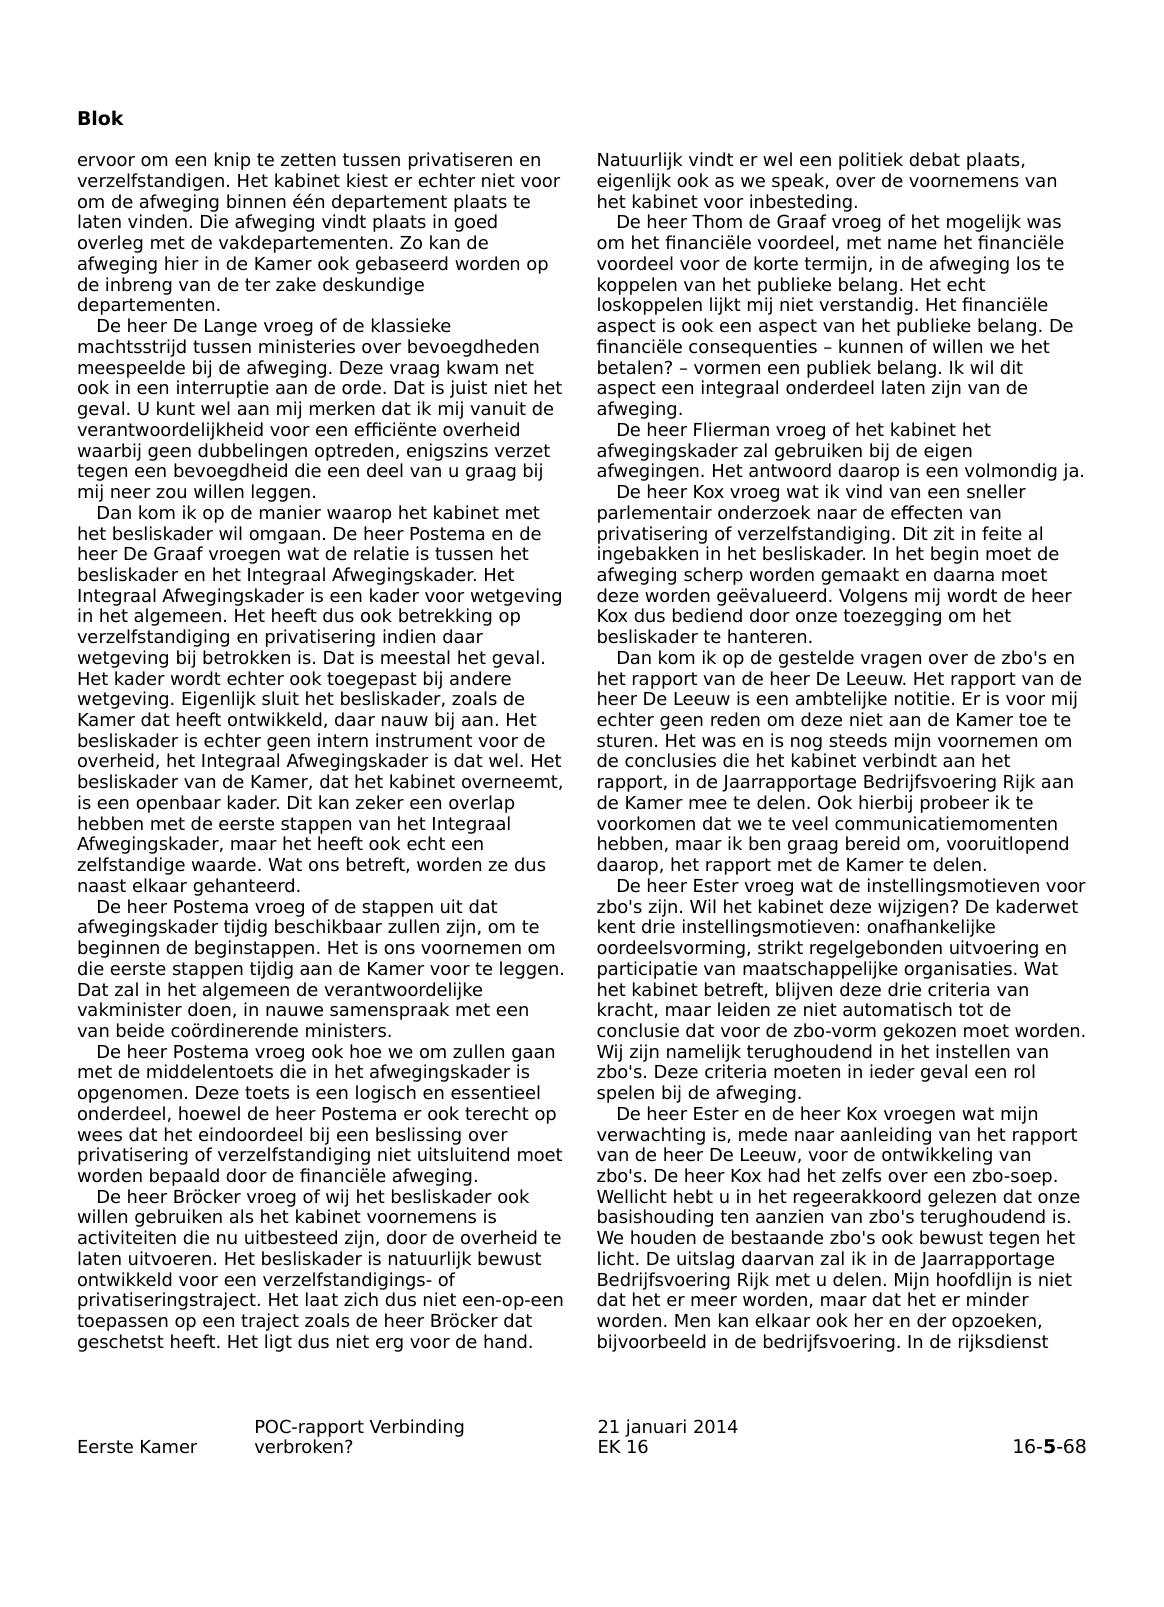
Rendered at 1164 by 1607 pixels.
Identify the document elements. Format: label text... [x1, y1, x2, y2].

text De heer Flierman vroeg of het kabinet het afwegingskader zal gebruiken bij de eigen afwegingen. Het antwoord daarop is een volmondig ja. [596, 420, 1087, 482]
text De heer Postema vroeg ook hoe we om zullen gaan met de middelentoets die in het afwegingskader is opgenomen. Deze toets is een logisch en essentieel onderdeel, hoewel de heer Postema er ook terecht op wees dat het eindoordeel bij een beslissing over privatisering of verzelfstandiging niet uitsluitend moet worden bepaald door de financiële afweging. [77, 1042, 567, 1187]
text Dan kom ik op de gestelde vragen over de zbo's en het rapport van de heer De Leeuw. Het rapport van de heer De Leeuw is een ambtelijke notitie. Er is voor mij echter geen reden om deze niet aan de Kamer toe te sturen. Het was en is nog steeds mijn voornemen om de conclusies die het kabinet verbindt aan het rapport, in de Jaarrapportage Bedrijfsvoering Rijk aan de Kamer mee te delen. Ook hierbij probeer ik te voorkomen dat we te veel communicatiemomenten hebben, maar ik ben graag bereid om, vooruitlopend daarop, het rapport met de Kamer te delen. [596, 648, 1087, 876]
text De heer Ester en de heer Kox vroegen wat mijn verwachting is, mede naar aanleiding van het rapport van de heer De Leeuw, voor de ontwikkeling van zbo's. De heer Kox had het zelfs over een zbo-soep. Wellicht hebt u in het regeerakkoord gelezen dat onze basishouding ten aanzien van zbo's terughoudend is. We houden de bestaande zbo's ook bewust tegen het licht. De uitslag daarvan zal ik in de Jaarrapportage Bedrijfsvoering Rijk met u delen. Mijn hoofdlijn is niet dat het er meer worden, maar dat het er minder worden. Men kan elkaar ook her en der opzoeken, bijvoorbeeld in de bedrijfsvoering. In de rijksdienst [596, 1104, 1087, 1352]
text Natuurlijk vindt er wel een politiek debat plaats, eigenlijk ook as we speak, over de voornemens van het kabinet voor inbesteding. [596, 150, 1087, 212]
text De heer Kox vroeg wat ik vind van een sneller parlementair onderzoek naar de effecten van privatisering of verzelfstandiging. Dit zit in feite al ingebakken in het besliskader. In het begin moet de afweging scherp worden gemaakt en daarna moet deze worden geëvalueerd. Volgens mij wordt de heer Kox dus bediend door onze toezegging om het besliskader te hanteren. [596, 482, 1087, 648]
text De heer Thom de Graaf vroeg of het mogelijk was om het financiële voordeel, met name het financiële voordeel voor de korte termijn, in de afweging los te koppelen van het publieke belang. Het echt loskoppelen lijkt mij niet verstandig. Het financiële aspect is ook een aspect van het publieke belang. De financiële consequenties – kunnen of willen we het betalen? – vormen een publiek belang. Ik wil dit aspect een integraal onderdeel laten zijn van de afweging. [596, 212, 1087, 420]
text Dan kom ik op de manier waarop het kabinet met het besliskader wil omgaan. De heer Postema en de heer De Graaf vroegen wat de relatie is tussen het besliskader en het Integraal Afwegingskader. Het Integraal Afwegingskader is een kader voor wetgeving in het algemeen. Het heeft dus ook betrekking op verzelfstandiging en privatisering indien daar wetgeving bij betrokken is. Dat is meestal het geval. Het kader wordt echter ook toegepast bij andere wetgeving. Eigenlijk sluit het besliskader, zoals de Kamer dat heeft ontwikkeld, daar nauw bij aan. Het besliskader is echter geen intern instrument voor de overheid, het Integraal Afwegingskader is dat wel. Het besliskader van de Kamer, dat het kabinet overneemt, is een openbaar kader. Dit kan zeker een overlap hebben met de eerste stappen van het Integraal Afwegingskader, maar het heeft ook echt een zelfstandige waarde. Wat ons betreft, worden ze dus naast elkaar gehanteerd. [77, 503, 567, 896]
text De heer Ester vroeg wat de instellingsmotieven voor zbo's zijn. Wil het kabinet deze wijzigen? De kaderwet kent drie instellingsmotieven: onafhankelijke oordeelsvorming, strikt regelgebonden uitvoering en participatie van maatschappelijke organisaties. Wat het kabinet betreft, blijven deze drie criteria van kracht, maar leiden ze niet automatisch tot de conclusie dat voor de zbo-vorm gekozen moet worden. Wij zijn namelijk terughoudend in het instellen van zbo's. Deze criteria moeten in ieder geval een rol spelen bij de afweging. [596, 876, 1087, 1104]
text ervoor om een knip te zetten tussen privatiseren en verzelfstandigen. Het kabinet kiest er echter niet voor om de afweging binnen één departement plaats te laten vinden. Die afweging vindt plaats in goed overleg met de vakdepartementen. Zo kan de afweging hier in de Kamer ook gebaseerd worden op de inbreng van de ter zake deskundige departementen. [77, 150, 567, 316]
text De heer Postema vroeg of de stappen uit dat afwegingskader tijdig beschikbaar zullen zijn, om te beginnen de beginstappen. Het is ons voornemen om die eerste stappen tijdig aan de Kamer voor te leggen. Dat zal in het algemeen de verantwoordelijke vakminister doen, in nauwe samenspraak met een van beide coördinerende ministers. [77, 896, 567, 1042]
text De heer De Lange vroeg of de klassieke machtsstrijd tussen ministeries over bevoegdheden meespeelde bij de afweging. Deze vraag kwam net ook in een interruptie aan de orde. Dat is juist niet het geval. U kunt wel aan mij merken dat ik mij vanuit de verantwoordelijkheid voor een efficiënte overheid waarbij geen dubbelingen optreden, enigszins verzet tegen een bevoegdheid die een deel van u graag bij mij neer zou willen leggen. [77, 316, 567, 503]
text De heer Bröcker vroeg of wij het besliskader ook willen gebruiken als het kabinet voornemens is activiteiten die nu uitbesteed zijn, door de overheid te laten uitvoeren. Het besliskader is natuurlijk bewust ontwikkeld voor een verzelfstandigings- of privatiseringstraject. Het laat zich dus niet een-op-een toepassen op een traject zoals de heer Bröcker dat geschetst heeft. Het ligt dus niet erg voor de hand. [77, 1187, 567, 1352]
